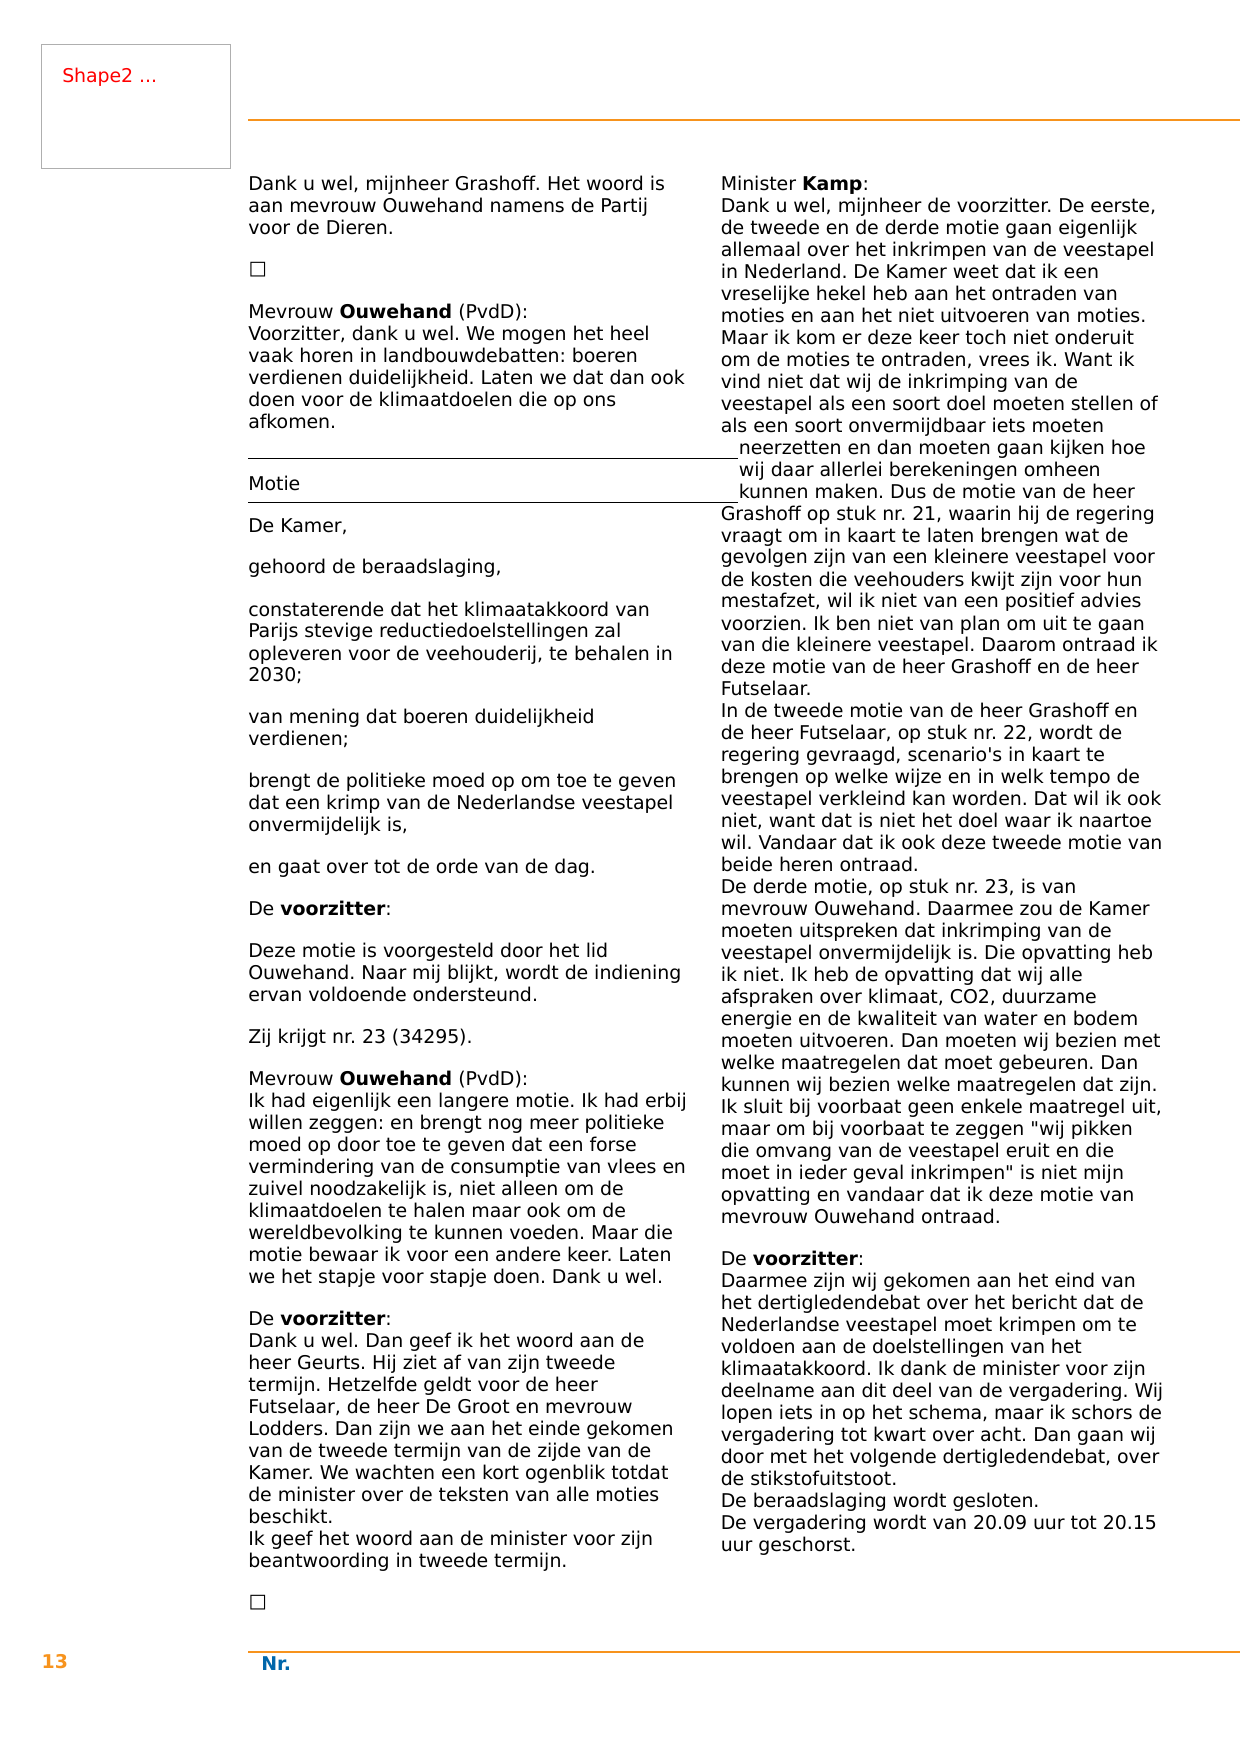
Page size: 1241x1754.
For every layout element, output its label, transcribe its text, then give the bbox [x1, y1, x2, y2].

text De vergadering wordt van 20.09 uur tot 20.15 uur geschorst. [721, 1512, 1163, 1556]
text van mening dat boeren duidelijkheid verdienen; [248, 706, 691, 750]
text De voorzitter: [248, 1308, 691, 1330]
text Ik geef het woord aan de minister voor zijn beantwoording in tweede termijn. [248, 1528, 691, 1572]
text brengt de politieke moed op om toe te geven dat een krimp van de Nederlandse veestapel onvermijdelijk is, [248, 770, 691, 836]
text Zij krijgt nr. 23 (34295). [248, 1026, 691, 1048]
text Ik had eigenlijk een langere motie. Ik had erbij willen zeggen: en brengt nog meer politieke moed op door toe te geven dat een forse vermindering van de consumptie van vlees en zuivel noodzakelijk is, niet alleen om de klimaatdoelen te halen maar ook om de wereldbevolking te kunnen voeden. Maar die motie bewaar ik voor een andere keer. Laten we het stapje voor stapje doen. Dank u wel. [248, 1090, 691, 1288]
text De derde motie, op stuk nr. 23, is van mevrouw Ouwehand. Daarmee zou de Kamer moeten uitspreken dat inkrimping van de veestapel onvermijdelijk is. Die opvatting heb ik niet. Ik heb de opvatting dat wij alle afspraken over klimaat, CO2, duurzame energie en de kwaliteit van water en bodem moeten uitvoeren. Dan moeten wij bezien met welke maatregelen dat moet gebeuren. Dan kunnen wij bezien welke maatregelen dat zijn. Ik sluit bij voorbaat geen enkele maatregel uit, maar om bij voorbaat te zeggen "wij pikken die omvang van de veestapel eruit en die moet in ieder geval inkrimpen" is niet mijn opvatting en vandaar dat ik deze motie van mevrouw Ouwehand ontraad. [721, 876, 1163, 1228]
text De voorzitter: [248, 898, 691, 920]
text constaterende dat het klimaatakkoord van Parijs stevige reductiedoelstellingen zal opleveren voor de veehouderij, te behalen in 2030; [248, 598, 691, 686]
text Voorzitter, dank u wel. We mogen het heel vaak horen in landbouwdebatten: boeren verdienen duidelijkheid. Laten we dat dan ook doen voor de klimaatdoelen die op ons afkomen. [248, 323, 691, 433]
text Dank u wel, mijnheer Grashoff. Het woord is aan mevrouw Ouwehand namens de Partij voor de Dieren. [248, 173, 691, 239]
text Motie [248, 472, 691, 494]
text Dank u wel, mijnheer de voorzitter. De eerste, de tweede en de derde motie gaan eigenlijk allemaal over het inkrimpen van de veestapel in Nederland. De Kamer weet dat ik een vreselijke hekel heb aan het ontraden van moties en aan het niet uitvoeren van moties. Maar ik kom er deze keer toch niet onderuit om de moties te ontraden, vrees ik. Want ik vind niet dat wij de inkrimping van de veestapel als een soort doel moeten stellen of als een soort onvermijdbaar iets moeten neerzetten en dan moeten gaan kijken hoe wij daar allerlei berekeningen omheen kunnen maken. Dus de motie van de heer Grashoff op stuk nr. 21, waarin hij de regering vraagt om in kaart te laten brengen wat de gevolgen zijn van een kleinere veestapel voor de kosten die veehouders kwijt zijn voor hun mestafzet, wil ik niet van een positief advies voorzien. Ik ben niet van plan om uit te gaan van die kleinere veestapel. Daarom ontraad ik deze motie van de heer Grashoff en de heer Futselaar. [721, 195, 1163, 700]
text Minister Kamp: [721, 173, 1163, 195]
text Dank u wel. Dan geef ik het woord aan de heer Geurts. Hij ziet af van zijn tweede termijn. Hetzelfde geldt voor de heer Futselaar, de heer De Groot en mevrouw Lodders. Dan zijn we aan het einde gekomen van de tweede termijn van de zijde van de Kamer. We wachten een kort ogenblik totdat de minister over de teksten van alle moties beschikt. [248, 1330, 691, 1528]
text De beraadslaging wordt gesloten. [721, 1489, 1163, 1512]
text Deze motie is voorgesteld door het lid Ouwehand. Naar mij blijkt, wordt de indiening ervan voldoende ondersteund. [248, 940, 691, 1006]
text Mevrouw Ouwehand (PvdD): [248, 1068, 691, 1090]
text gehoord de beraadslaging, [248, 556, 691, 578]
text en gaat over tot de orde van de dag. [248, 856, 691, 878]
text In de tweede motie van de heer Grashoff en de heer Futselaar, op stuk nr. 22, wordt de regering gevraagd, scenario's in kaart te brengen op welke wijze en in welk tempo de veestapel verkleind kan worden. Dat wil ik ook niet, want dat is niet het doel waar ik naartoe wil. Vandaar dat ik ook deze tweede motie van beide heren ontraad. [721, 700, 1163, 876]
text ⬜ [248, 1592, 691, 1614]
text ⬜ [248, 259, 691, 281]
text De voorzitter: [721, 1248, 1163, 1270]
text De Kamer, [248, 514, 691, 536]
text Daarmee zijn wij gekomen aan het eind van het dertigledendebat over het bericht dat de Nederlandse veestapel moet krimpen om te voldoen aan de doelstellingen van het klimaatakkoord. Ik dank de minister voor zijn deelname aan dit deel van de vergadering. Wij lopen iets in op het schema, maar ik schors de vergadering tot kwart over acht. Dan gaan wij door met het volgende dertigledendebat, over de stikstofuitstoot. [721, 1270, 1163, 1489]
text Mevrouw Ouwehand (PvdD): [248, 301, 691, 323]
